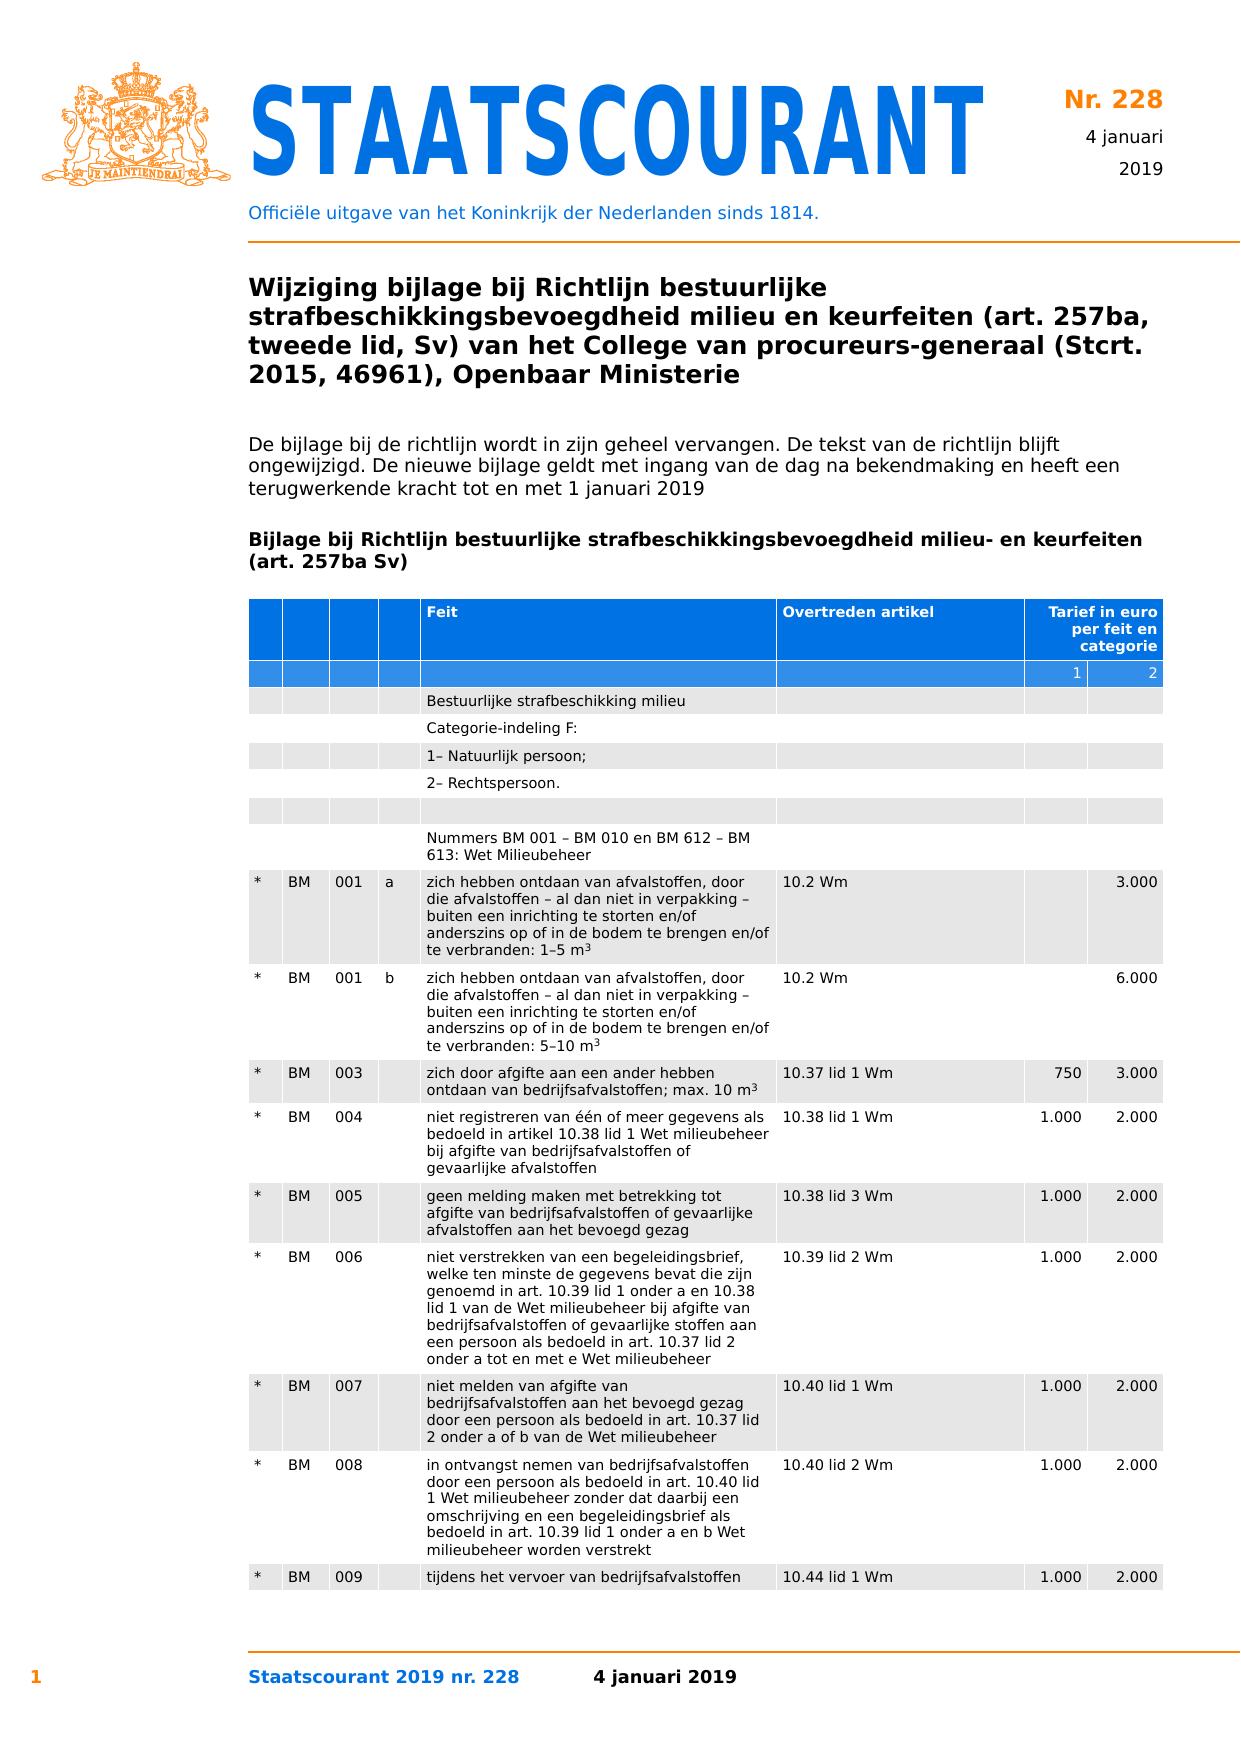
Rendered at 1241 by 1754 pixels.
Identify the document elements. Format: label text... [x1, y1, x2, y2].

table_cell 1.000 [1025, 1105, 1087, 1182]
table_header [379, 599, 420, 660]
table_header STAATSCOURANT [248, 62, 998, 203]
table_cell 2.000 [1088, 1564, 1163, 1590]
table_cell 001 [330, 870, 378, 964]
table_cell * [249, 965, 282, 1059]
table_cell 1.000 [1025, 1564, 1087, 1590]
table_cell 10.2 Wm [777, 870, 1024, 964]
table_cell 2 [1088, 661, 1163, 687]
table_cell [330, 798, 378, 824]
table_cell zich door afgifte aan een ander hebben ontdaan van bedrijfsafvalstoffen; max. 10 m3 [421, 1060, 776, 1103]
table_cell [249, 716, 282, 742]
table_cell * [249, 1374, 282, 1451]
table_cell [249, 770, 282, 797]
table_cell 10.39 lid 2 Wm [777, 1244, 1024, 1372]
subtitle Bijlage bij Richtlijn bestuurlijke strafbeschikkingsbevoegdheid milieu- en keurfeiten (art. 257ba Sv) [248, 529, 1163, 573]
table_cell [283, 798, 329, 824]
table_cell 2.000 [1088, 1183, 1163, 1243]
table_cell [379, 1105, 420, 1182]
table_cell 10.40 lid 2 Wm [777, 1452, 1024, 1563]
table_cell niet melden van afgifte van bedrijfsafvalstoffen aan het bevoegd gezag door een persoon als bedoeld in art. 10.37 lid 2 onder a of b van de Wet milieubeheer [421, 1374, 776, 1451]
table_cell [1088, 825, 1163, 868]
table_cell 3.000 [1088, 870, 1163, 964]
table_cell 1.000 [1025, 1183, 1087, 1243]
table_cell * [249, 1564, 282, 1590]
table_cell 10.40 lid 1 Wm [777, 1374, 1024, 1451]
table_header Tarief in euro per feit en categorie [1025, 599, 1163, 660]
table_cell 6.000 [1088, 965, 1163, 1059]
table_cell [379, 743, 420, 769]
table_cell BM [283, 1105, 329, 1182]
table_cell * [249, 1244, 282, 1372]
table_cell [283, 661, 329, 687]
table_cell 2– Rechtspersoon. [421, 770, 776, 797]
table_cell b [379, 965, 420, 1059]
table_cell * [249, 870, 282, 964]
table_cell [421, 798, 776, 824]
table_cell niet verstrekken van een begeleidingsbrief, welke ten minste de gegevens bevat die zijn genoemd in art. 10.39 lid 1 onder a en 10.38 lid 1 van de Wet milieubeheer bij afgifte van bedrijfsafvalstoffen of gevaarlijke stoffen aan een persoon als bedoeld in art. 10.37 lid 2 onder a tot en met e Wet milieubeheer [421, 1244, 776, 1372]
table_cell BM [283, 965, 329, 1059]
table_header [249, 599, 282, 660]
table_cell Officiële uitgave van het Koninkrijk der Nederlanden sinds 1814. [248, 203, 1240, 241]
table_cell zich hebben ontdaan van afvalstoffen, door die afvalstoffen – al dan niet in verpakking – buiten een inrichting te storten en/of anderszins op of in de bodem te brengen en/of te verbranden: 5–10 m3 [421, 965, 776, 1059]
table_cell [777, 661, 1024, 687]
table_cell 004 [330, 1105, 378, 1182]
table_cell [379, 770, 420, 797]
table_cell 006 [330, 1244, 378, 1372]
table_cell BM [283, 1564, 329, 1590]
table_cell 2019 [998, 153, 1240, 203]
table_cell [379, 798, 420, 824]
table_cell [283, 743, 329, 769]
table_cell 009 [330, 1564, 378, 1590]
table_cell 007 [330, 1374, 378, 1451]
table_cell [777, 825, 1024, 868]
table_cell [1025, 743, 1087, 769]
table_cell BM [283, 870, 329, 964]
text De bijlage bij de richtlijn wordt in zijn geheel vervangen. De tekst van de richtlijn blijft ongewijzigd. De nieuwe bijlage geldt met ingang van de dag na bekendmaking en heeft een terugwerkende kracht tot en met 1 januari 2019 [248, 433, 1163, 499]
table_cell BM [283, 1374, 329, 1451]
table_cell [379, 716, 420, 742]
picture [41, 62, 231, 186]
table_cell [1088, 716, 1163, 742]
table_cell [249, 688, 282, 714]
table_cell * [249, 1105, 282, 1182]
table_cell zich hebben ontdaan van afvalstoffen, door die afvalstoffen – al dan niet in verpakking – buiten een inrichting te storten en/of anderszins op of in de bodem te brengen en/of te verbranden: 1–5 m3 [421, 870, 776, 964]
table_cell 2.000 [1088, 1244, 1163, 1372]
table_cell [1088, 798, 1163, 824]
table_cell * [249, 1060, 282, 1103]
table_cell 1.000 [1025, 1452, 1087, 1563]
table_cell [777, 770, 1024, 797]
table_cell Categorie-indeling F: [421, 716, 776, 742]
table_cell BM [283, 1244, 329, 1372]
table_cell 750 [1025, 1060, 1087, 1103]
table_cell [379, 1564, 420, 1590]
table_cell [283, 688, 329, 714]
table_cell [249, 743, 282, 769]
table_cell [249, 798, 282, 824]
table_cell tijdens het vervoer van bedrijfsafvalstoffen [421, 1564, 776, 1590]
table_cell [379, 688, 420, 714]
table_cell 10.2 Wm [777, 965, 1024, 1059]
table_cell [330, 743, 378, 769]
table_cell 10.38 lid 1 Wm [777, 1105, 1024, 1182]
table_cell * [249, 1452, 282, 1563]
table_cell 1.000 [1025, 1374, 1087, 1451]
table_cell [1025, 798, 1087, 824]
table_cell [1025, 965, 1087, 1059]
table_cell [379, 1183, 420, 1243]
table_cell 4 januari [998, 121, 1240, 153]
table_cell [777, 716, 1024, 742]
table_cell [1025, 825, 1087, 868]
table_cell 10.37 lid 1 Wm [777, 1060, 1024, 1103]
table_cell geen melding maken met betrekking tot afgifte van bedrijfsafvalstoffen of gevaarlijke afvalstoffen aan het bevoegd gezag [421, 1183, 776, 1243]
table_cell [379, 661, 420, 687]
table_cell [379, 1452, 420, 1563]
table_cell [283, 716, 329, 742]
table_cell [777, 798, 1024, 824]
table_cell 1– Natuurlijk persoon; [421, 743, 776, 769]
table_cell [283, 770, 329, 797]
table_cell BM [283, 1183, 329, 1243]
table_cell [1088, 743, 1163, 769]
table_cell [1088, 770, 1163, 797]
table_cell Bestuurlijke strafbeschikking milieu [421, 688, 776, 714]
table_cell [330, 770, 378, 797]
table_cell Nummers BM 001 – BM 010 en BM 612 – BM 613: Wet Milieubeheer [421, 825, 776, 868]
table_cell a [379, 870, 420, 964]
table_cell 1.000 [1025, 1244, 1087, 1372]
table_cell [283, 825, 329, 868]
table_cell [249, 825, 282, 868]
table_header Feit [421, 599, 776, 660]
table_cell [379, 1060, 420, 1103]
table_cell [249, 661, 282, 687]
table_cell 2.000 [1088, 1452, 1163, 1563]
table_cell [379, 825, 420, 868]
table_cell [379, 1244, 420, 1372]
table_header [330, 599, 378, 660]
table_cell 1 [1025, 661, 1087, 687]
table_cell [1025, 716, 1087, 742]
table_cell [1025, 688, 1087, 714]
table_header Nr. 228 [998, 62, 1240, 121]
table_cell * [249, 1183, 282, 1243]
table_cell 2.000 [1088, 1105, 1163, 1182]
table_cell 3.000 [1088, 1060, 1163, 1103]
table_cell 10.44 lid 1 Wm [777, 1564, 1024, 1590]
table_cell [330, 716, 378, 742]
table_cell [379, 1374, 420, 1451]
table_cell 2.000 [1088, 1374, 1163, 1451]
table_cell 008 [330, 1452, 378, 1563]
table_cell [1088, 688, 1163, 714]
table_cell 003 [330, 1060, 378, 1103]
table_cell 10.38 lid 3 Wm [777, 1183, 1024, 1243]
table_cell 001 [330, 965, 378, 1059]
table_cell 005 [330, 1183, 378, 1243]
table_cell [421, 661, 776, 687]
table_cell niet registreren van één of meer gegevens als bedoeld in artikel 10.38 lid 1 Wet milieubeheer bij afgifte van bedrijfsafvalstoffen of gevaarlijke afvalstoffen [421, 1105, 776, 1182]
table_header [25, 62, 248, 241]
table_cell BM [283, 1060, 329, 1103]
table_cell [330, 688, 378, 714]
table_cell [1025, 870, 1087, 964]
table_cell [1025, 770, 1087, 797]
table_cell in ontvangst nemen van bedrijfsafvalstoffen door een persoon als bedoeld in art. 10.40 lid 1 Wet milieubeheer zonder dat daarbij een omschrijving en een begeleidingsbrief als bedoeld in art. 10.39 lid 1 onder a en b Wet milieubeheer worden verstrekt [421, 1452, 776, 1563]
table_header Overtreden artikel [777, 599, 1024, 660]
table_cell [777, 688, 1024, 714]
subtitle Wijziging bijlage bij Richtlijn bestuurlijke strafbeschikkingsbevoegdheid milieu en keurfeiten (art. 257ba, tweede lid, Sv) van het College van procureurs-generaal (Stcrt. 2015, 46961), Openbaar Ministerie [248, 273, 1163, 390]
table_header [283, 599, 329, 660]
table_cell [330, 825, 378, 868]
table_cell BM [283, 1452, 329, 1563]
table_cell [330, 661, 378, 687]
table_cell [777, 743, 1024, 769]
